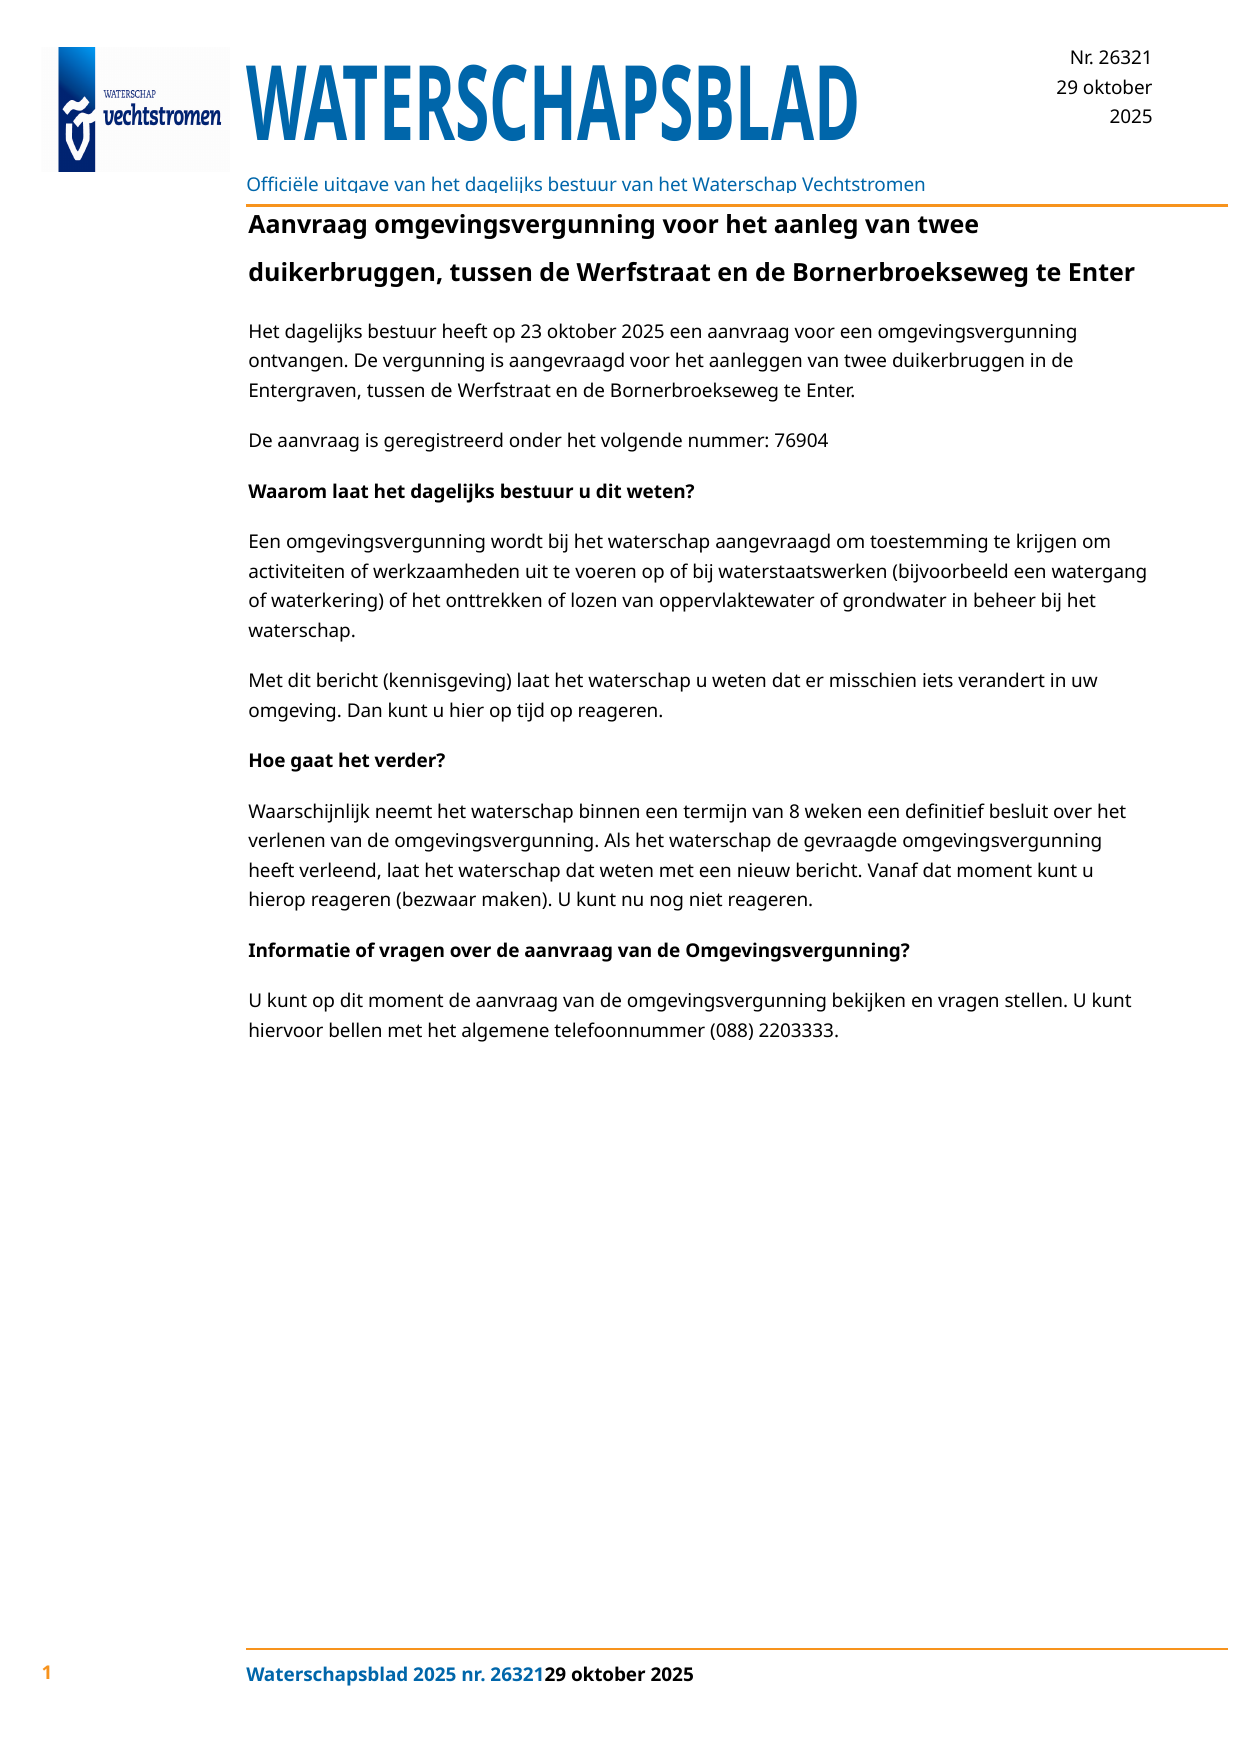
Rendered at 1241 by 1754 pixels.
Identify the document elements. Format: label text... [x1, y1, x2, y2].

text Waarom laat het dagelijks bestuur u dit weten? [248, 478, 1152, 504]
text Hoe gaat het verder? [248, 747, 1152, 773]
text Waarschijnlijk neemt het waterschap binnen een termijn van 8 weken een definitief besluit over het verlenen van de omgevingsvergunning. Als het waterschap de gevraagde omgevingsvergunning heeft verleend, laat het waterschap dat weten met een nieuw bericht. Vanaf dat moment kunt u hierop reageren (bezwaar maken). U kunt nu nog niet reageren. [248, 798, 1152, 912]
text Informatie of vragen over de aanvraag van de Omgevingsvergunning? [248, 937, 1152, 963]
text De aanvraag is geregistreerd onder het volgende nummer: 76904 [248, 427, 1152, 453]
text Een omgevingsvergunning wordt bij het waterschap aangevraagd om toestemming te krijgen om activiteiten of werkzaamheden uit te voeren op of bij waterstaatswerken (bijvoorbeeld een watergang of waterkering) of het onttrekken of lozen van oppervlaktewater of grondwater in beheer bij het waterschap. [248, 528, 1152, 643]
text U kunt op dit moment de aanvraag van de omgevingsvergunning bekijken en vragen stellen. U kunt hiervoor bellen met het algemene telefoonnummer (088) 2203333. [248, 987, 1152, 1043]
text Met dit bericht (kennisgeving) laat het waterschap u weten dat er misschien iets verandert in uw omgeving. Dan kunt u hier op tijd op reageren. [248, 667, 1152, 723]
text Het dagelijks bestuur heeft op 23 oktober 2025 een aanvraag voor een omgevingsvergunning ontvangen. De vergunning is aangevraagd voor het aanleggen van twee duikerbruggen in de Entergraven, tussen de Werfstraat en de Bornerbroekseweg te Enter. [248, 318, 1152, 403]
picture [41, 47, 231, 172]
text Aanvraag omgevingsvergunning voor het aanleg van twee duikerbruggen, tussen de Werfstraat en de Bornerbroekseweg te Enter [248, 207, 1152, 288]
